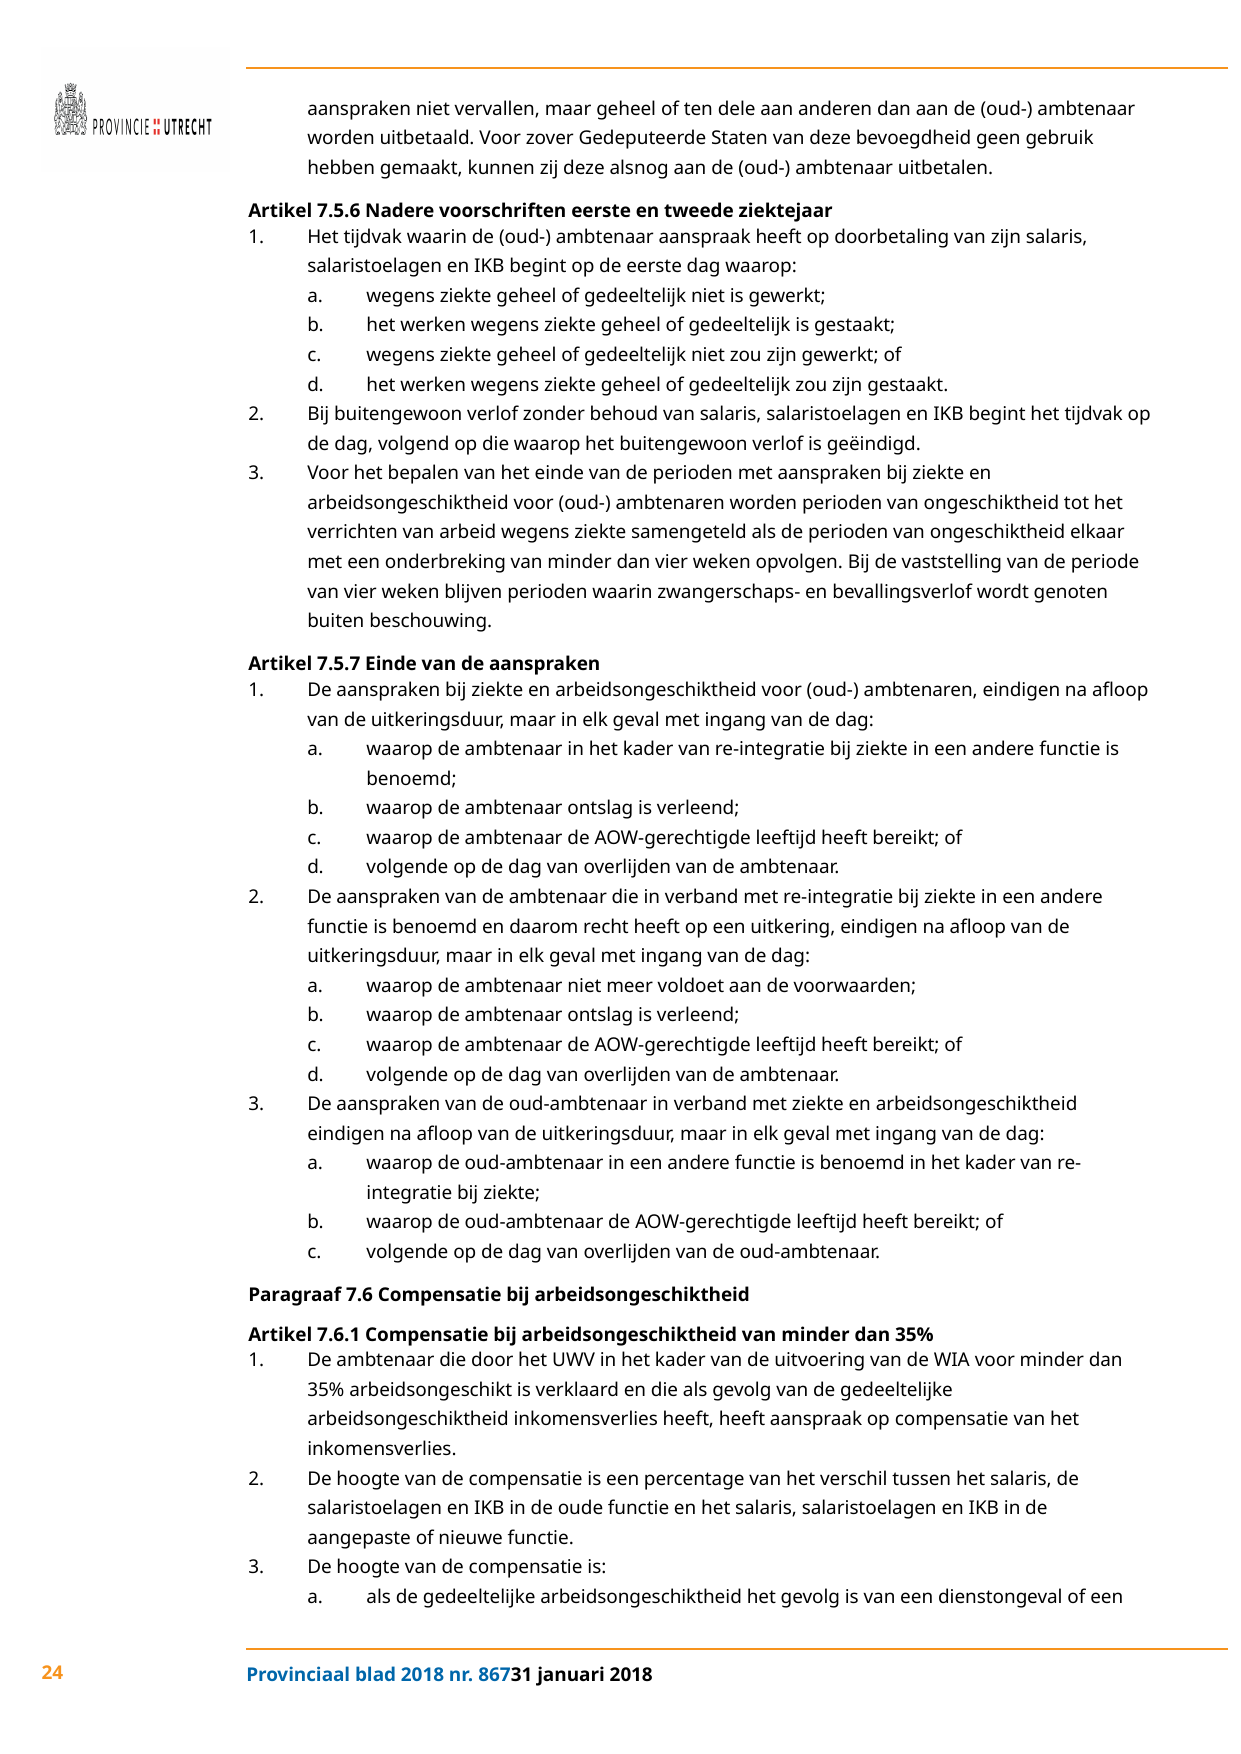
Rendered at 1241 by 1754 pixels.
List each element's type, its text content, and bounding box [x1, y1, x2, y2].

list De aanspraken van de ambtenaar die in verband met re-integratie bij ziekte in een andere functie is benoemd en daarom recht heeft op een uitkering, eindigen na afloop van de uitkeringsduur, maar in elk geval met ingang van de dag: [248, 883, 1152, 968]
list waarop de ambtenaar ontslag is verleend; [307, 1002, 1152, 1027]
list De aanspraken van de oud-ambtenaar in verband met ziekte en arbeidsongeschiktheid eindigen na afloop van de uitkeringsduur, maar in elk geval met ingang van de dag: [248, 1090, 1152, 1146]
list het werken wegens ziekte geheel of gedeeltelijk zou zijn gestaakt. [307, 371, 1152, 396]
list volgende op de dag van overlijden van de ambtenaar. [307, 1061, 1152, 1087]
list Voor het bepalen van het einde van de perioden met aanspraken bij ziekte en arbeidsongeschiktheid voor (oud-) ambtenaren worden perioden van ongeschiktheid tot het verrichten van arbeid wegens ziekte samengeteld als de perioden van ongeschiktheid elkaar met een onderbreking van minder dan vier weken opvolgen. Bij de vaststelling van de periode van vier weken blijven perioden waarin zwangerschaps- en bevallingsverlof wordt genoten buiten beschouwing. [248, 459, 1152, 633]
list De hoogte van de compensatie is een percentage van het verschil tussen het salaris, de salaristoelagen en IKB in de oude functie en het salaris, salaristoelagen en IKB in de aangepaste of nieuwe functie. [248, 1465, 1152, 1550]
list waarop de oud-ambtenaar de AOW-gerechtigde leeftijd heeft bereikt; of [307, 1209, 1152, 1234]
list volgende op de dag van overlijden van de oud-ambtenaar. [307, 1238, 1152, 1264]
picture [41, 47, 231, 172]
list volgende op de dag van overlijden van de ambtenaar. [307, 854, 1152, 879]
text Paragraaf 7.6 Compensatie bij arbeidsongeschiktheid [248, 1281, 1152, 1307]
list Bij buitengewoon verlof zonder behoud van salaris, salaristoelagen en IKB begint het tijdvak op de dag, volgend op die waarop het buitengewoon verlof is geëindigd. [248, 400, 1152, 456]
text Artikel 7.6.1 Compensatie bij arbeidsongeschiktheid van minder dan 35% [248, 1321, 1152, 1346]
text Artikel 7.5.7 Einde van de aanspraken [248, 651, 1152, 676]
list wegens ziekte geheel of gedeeltelijk niet zou zijn gewerkt; of [307, 341, 1152, 367]
list het werken wegens ziekte geheel of gedeeltelijk is gestaakt; [307, 312, 1152, 337]
list De aanspraken bij ziekte en arbeidsongeschiktheid voor (oud-) ambtenaren, eindigen na afloop van de uitkeringsduur, maar in elk geval met ingang van de dag: [248, 676, 1152, 732]
text Artikel 7.5.6 Nadere voorschriften eerste en tweede ziektejaar [248, 197, 1152, 223]
list Het tijdvak waarin de (oud-) ambtenaar aanspraak heeft op doorbetaling van zijn salaris, salaristoelagen en IKB begint op de eerste dag waarop: [248, 223, 1152, 278]
list waarop de ambtenaar in het kader van re-integratie bij ziekte in een andere functie is benoemd; [307, 735, 1152, 791]
list De ambtenaar die door het UWV in het kader van de uitvoering van de WIA voor minder dan 35% arbeidsongeschikt is verklaard en die als gevolg van de gedeeltelijke arbeidsongeschiktheid inkomensverlies heeft, heeft aanspraak op compensatie van het inkomensverlies. [248, 1346, 1152, 1461]
list waarop de oud-ambtenaar in een andere functie is benoemd in het kader van re-integratie bij ziekte; [307, 1149, 1152, 1205]
list De hoogte van de compensatie is: [248, 1553, 1152, 1579]
list waarop de ambtenaar ontslag is verleend; [307, 794, 1152, 820]
list aanspraken niet vervallen, maar geheel of ten dele aan anderen dan aan de (oud-) ambtenaar worden uitbetaald. Voor zover Gedeputeerde Staten van deze bevoegdheid geen gebruik hebben gemaakt, kunnen zij deze alsnog aan de (oud-) ambtenaar uitbetalen. [248, 95, 1152, 180]
list wegens ziekte geheel of gedeeltelijk niet is gewerkt; [307, 282, 1152, 308]
list als de gedeeltelijke arbeidsongeschiktheid het gevolg is van een dienstongeval of een [307, 1583, 1152, 1609]
list waarop de ambtenaar de AOW-gerechtigde leeftijd heeft bereikt; of [307, 824, 1152, 850]
list waarop de ambtenaar niet meer voldoet aan de voorwaarden; [307, 972, 1152, 998]
list waarop de ambtenaar de AOW-gerechtigde leeftijd heeft bereikt; of [307, 1031, 1152, 1057]
